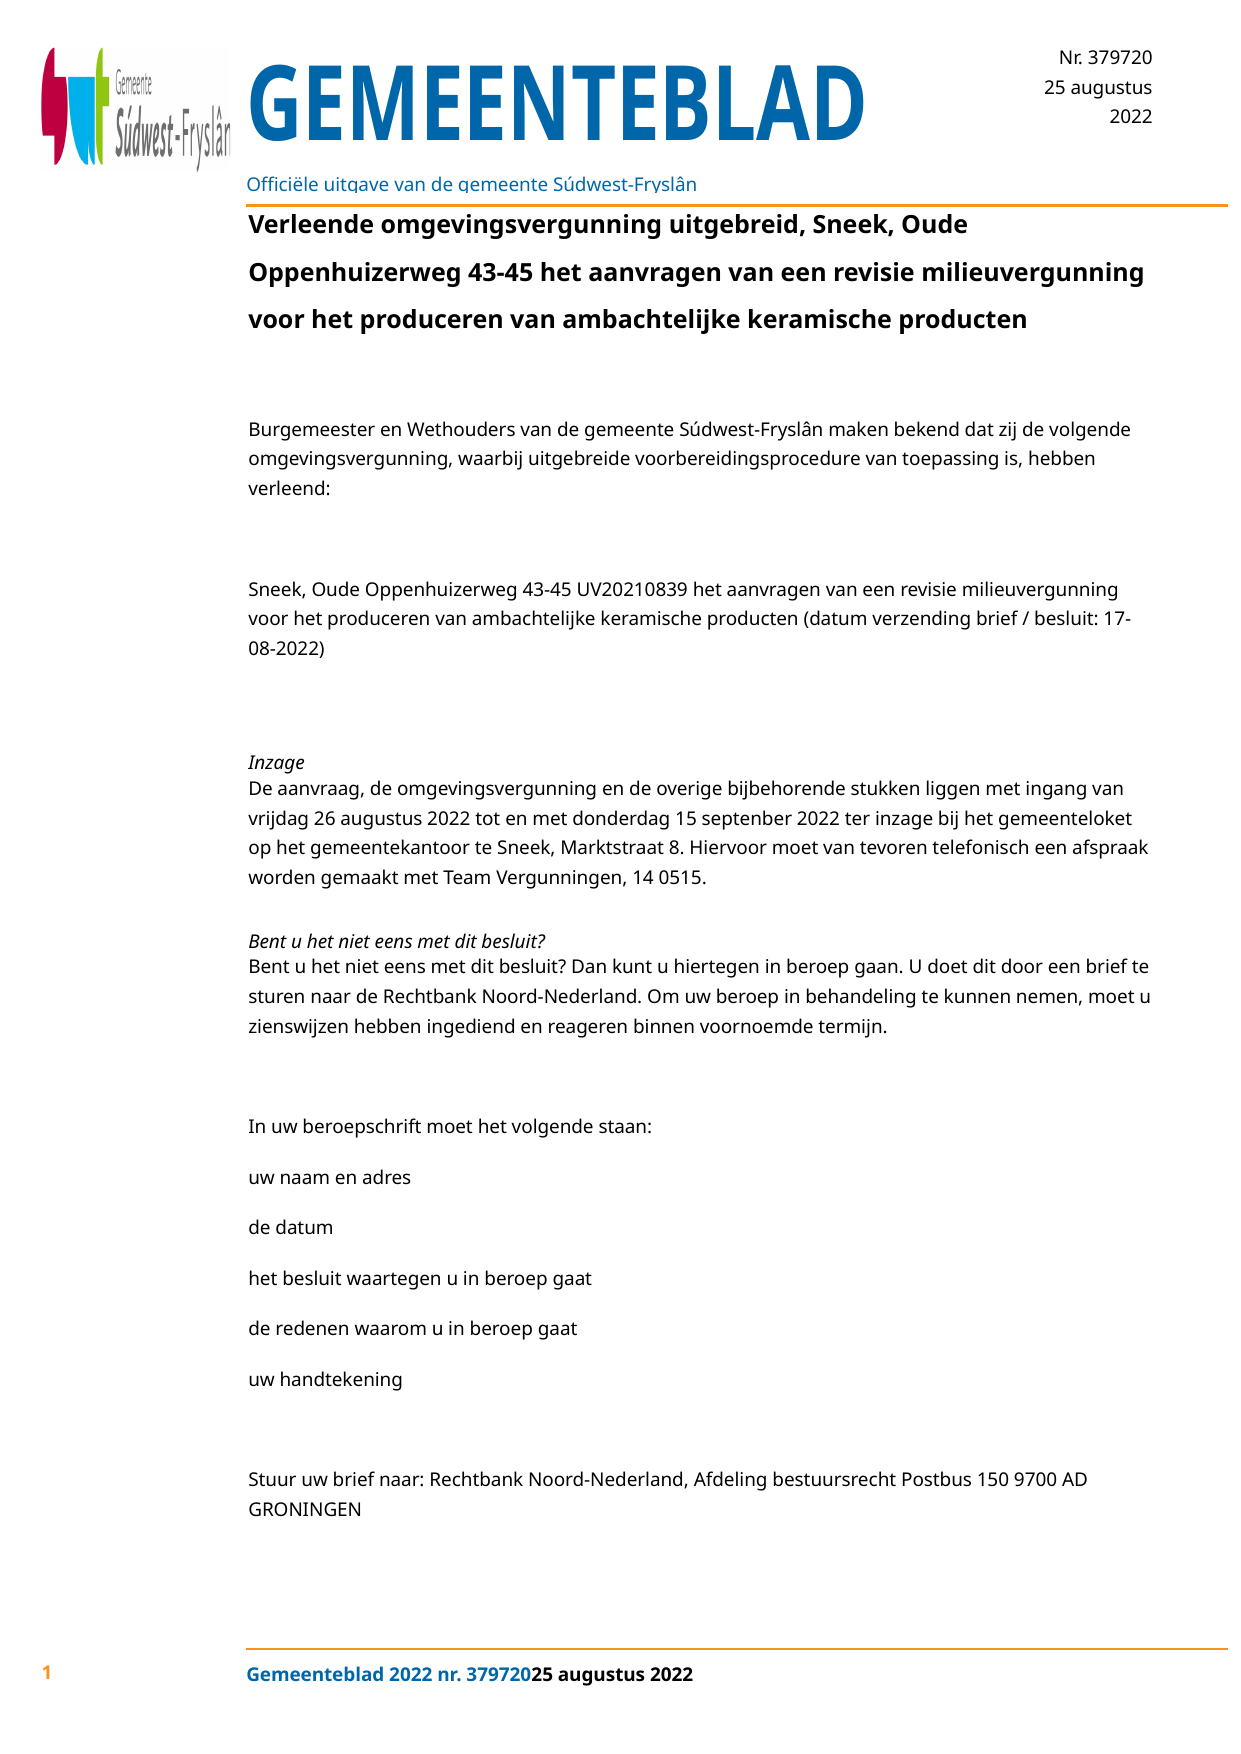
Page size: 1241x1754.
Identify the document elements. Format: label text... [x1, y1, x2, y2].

text Sneek, Oude Oppenhuizerweg 43-45 UV20210839 het aanvragen van een revisie milieuvergunning voor het produceren van ambachtelijke keramische producten (datum verzending brief / besluit: 17-08-2022) [248, 576, 1152, 661]
text Stuur uw brief naar: Rechtbank Noord-Nederland, Afdeling bestuursrecht Postbus 150 9700 AD GRONINGEN [248, 1467, 1152, 1522]
text uw naam en adres [248, 1164, 1152, 1190]
text het besluit waartegen u in beroep gaat [248, 1265, 1152, 1291]
text de datum [248, 1214, 1152, 1240]
text De aanvraag, de omgevingsvergunning en de overige bijbehorende stukken liggen met ingang van vrijdag 26 augustus 2022 tot en met donderdag 15 septenber 2022 ter inzage bij het gemeenteloket op het gemeentekantoor te Sneek, Marktstraat 8. Hiervoor moet van tevoren telefonisch een afspraak worden gemaakt met Team Vergunningen, 14 0515. [248, 775, 1152, 890]
text Inzage [248, 749, 1152, 775]
text Verleende omgevingsvergunning uitgebreid, Sneek, Oude Oppenhuizerweg 43-45 het aanvragen van een revisie milieuvergunning voor het produceren van ambachtelijke keramische producten [248, 207, 1152, 336]
text Bent u het niet eens met dit besluit? [248, 928, 1152, 954]
picture [41, 47, 231, 172]
text Bent u het niet eens met dit besluit? Dan kunt u hiertegen in beroep gaan. U doet dit door een brief te sturen naar de Rechtbank Noord-Nederland. Om uw beroep in behandeling te kunnen nemen, moet u zienswijzen hebben ingediend en reageren binnen voornoemde termijn. [248, 954, 1152, 1038]
text Burgemeester en Wethouders van de gemeente Súdwest-Fryslân maken bekend dat zij de volgende omgevingsvergunning, waarbij uitgebreide voorbereidingsprocedure van toepassing is, hebben verleend: [248, 416, 1152, 501]
text In uw beroepschrift moet het volgende staan: [248, 1114, 1152, 1139]
text uw handtekening [248, 1366, 1152, 1391]
text de redenen waarom u in beroep gaat [248, 1315, 1152, 1341]
